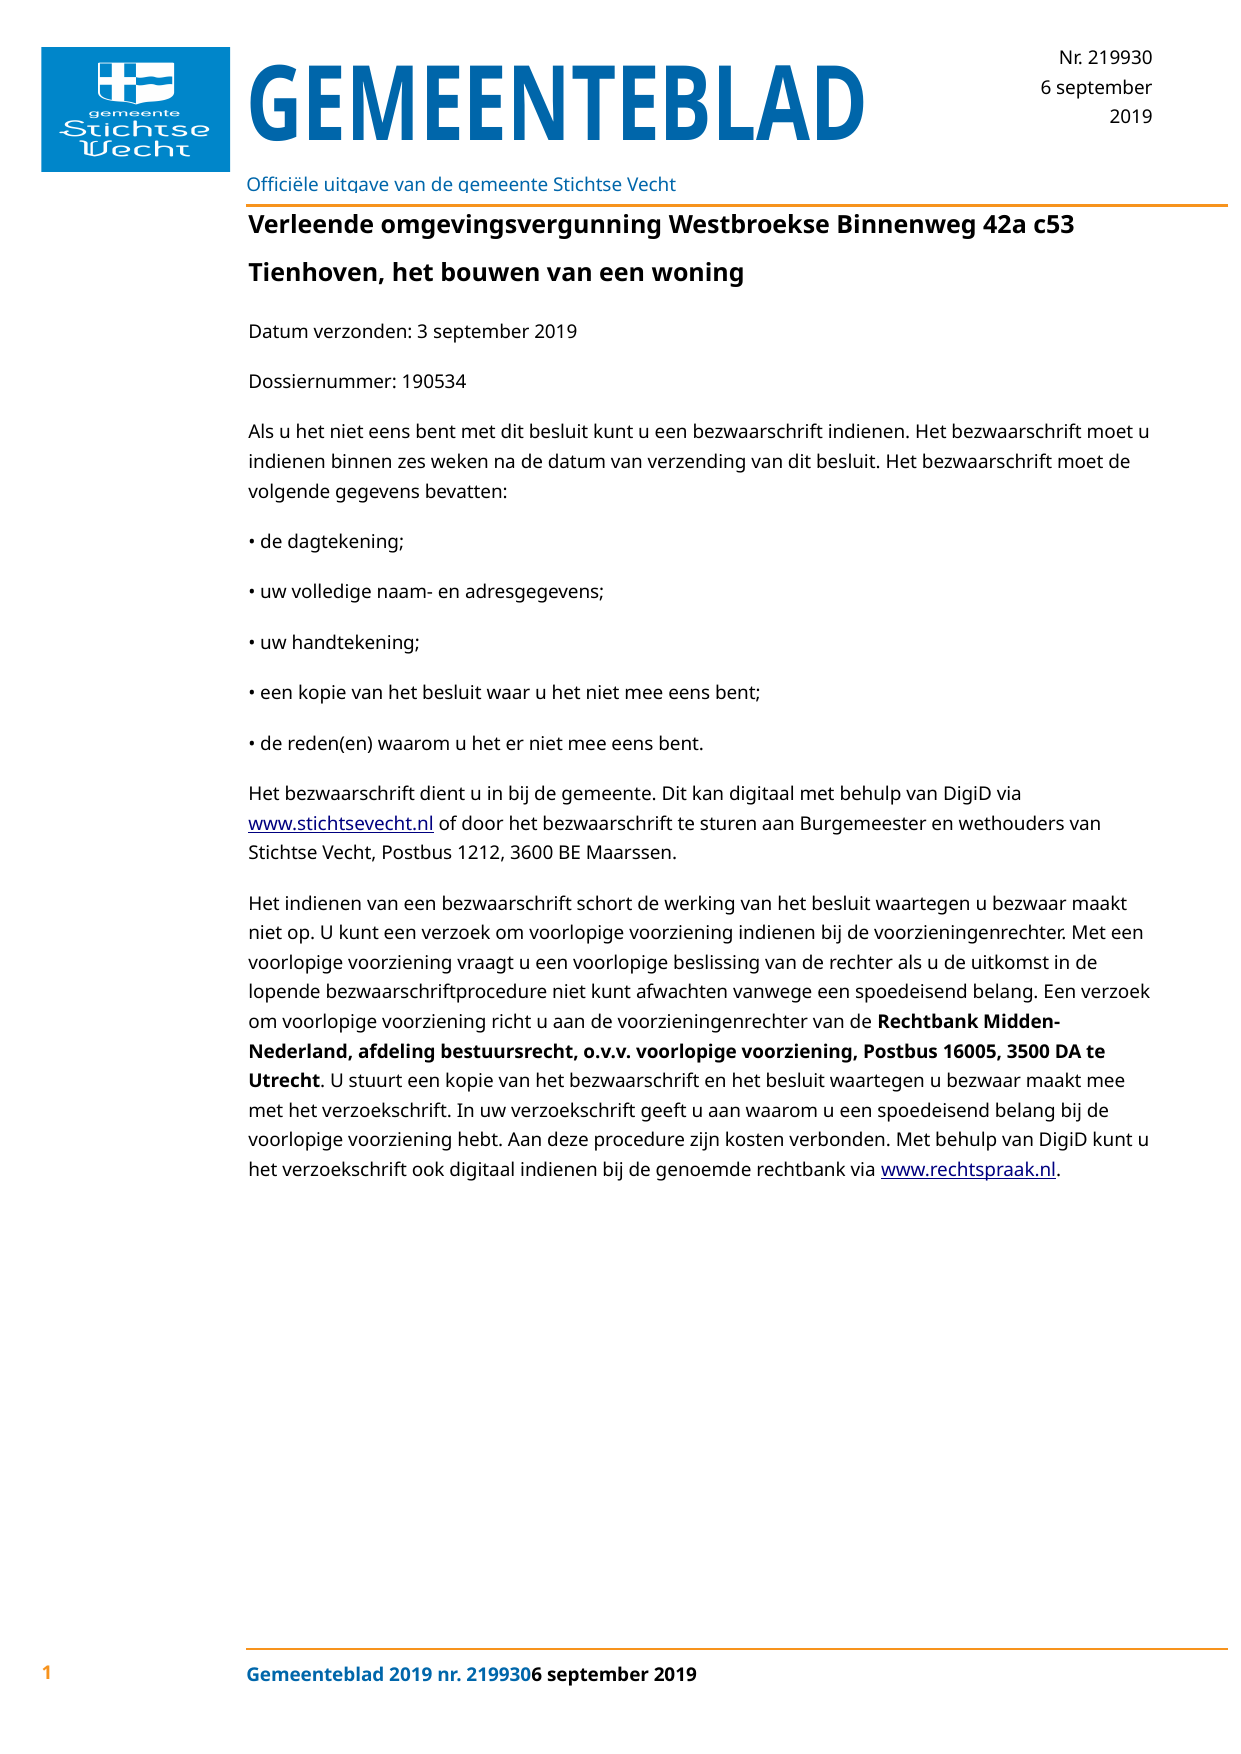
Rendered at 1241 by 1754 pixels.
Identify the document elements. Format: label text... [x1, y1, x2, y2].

text Het bezwaarschrift dient u in bij de gemeente. Dit kan digitaal met behulp van DigiD via www.stichtsevecht.nl of door het bezwaarschrift te sturen aan Burgemeester en wethouders van Stichtse Vecht, Postbus 1212, 3600 BE Maarssen. [248, 780, 1152, 865]
text Datum verzonden: 3 september 2019 [248, 318, 1152, 344]
text • uw handtekening; [248, 629, 1152, 655]
picture [99, 63, 135, 101]
text Het indienen van een bezwaarschrift schort de werking van het besluit waartegen u bezwaar maakt niet op. U kunt een verzoek om voorlopige voorziening indienen bij de voorzieningenrechter. Met een voorlopige voorziening vraagt u een voorlopige beslissing van de rechter als u de uitkomst in de lopende bezwaarschriftprocedure niet kunt afwachten vanwege een spoedeisend belang. Een verzoek om voorlopige voorziening richt u aan de voorzieningenrechter van de Rechtbank Midden-Nederland, afdeling bestuursrecht, o.v.v. voorlopige voorziening, Postbus 16005, 3500 DA te Utrecht. U stuurt een kopie van het bezwaarschrift en het besluit waartegen u bezwaar maakt mee met het verzoekschrift. In uw verzoekschrift geeft u aan waarom u een spoedeisend belang bij de voorlopige voorziening hebt. Aan deze procedure zijn kosten verbonden. Met behulp van DigiD kunt u het verzoekschrift ook digitaal indienen bij de genoemde rechtbank via www.rechtspraak.nl. [248, 890, 1152, 1182]
picture [137, 63, 174, 103]
text Als u het niet eens bent met dit besluit kunt u een bezwaarschrift indienen. Het bezwaarschrift moet u indienen binnen zes weken na de datum van verzending van dit besluit. Het bezwaarschrift moet de volgende gegevens bevatten: [248, 419, 1152, 504]
text • uw volledige naam- en adresgegevens; [248, 579, 1152, 604]
text • een kopie van het besluit waar u het niet mee eens bent; [248, 679, 1152, 705]
text Verleende omgevingsvergunning Westbroekse Binnenweg 42a c53 Tienhoven, het bouwen van een woning [248, 207, 1152, 288]
text Dossiernummer: 190534 [248, 368, 1152, 394]
text • de reden(en) waarom u het er niet mee eens bent. [248, 730, 1152, 756]
text • de dagtekening; [248, 528, 1152, 554]
